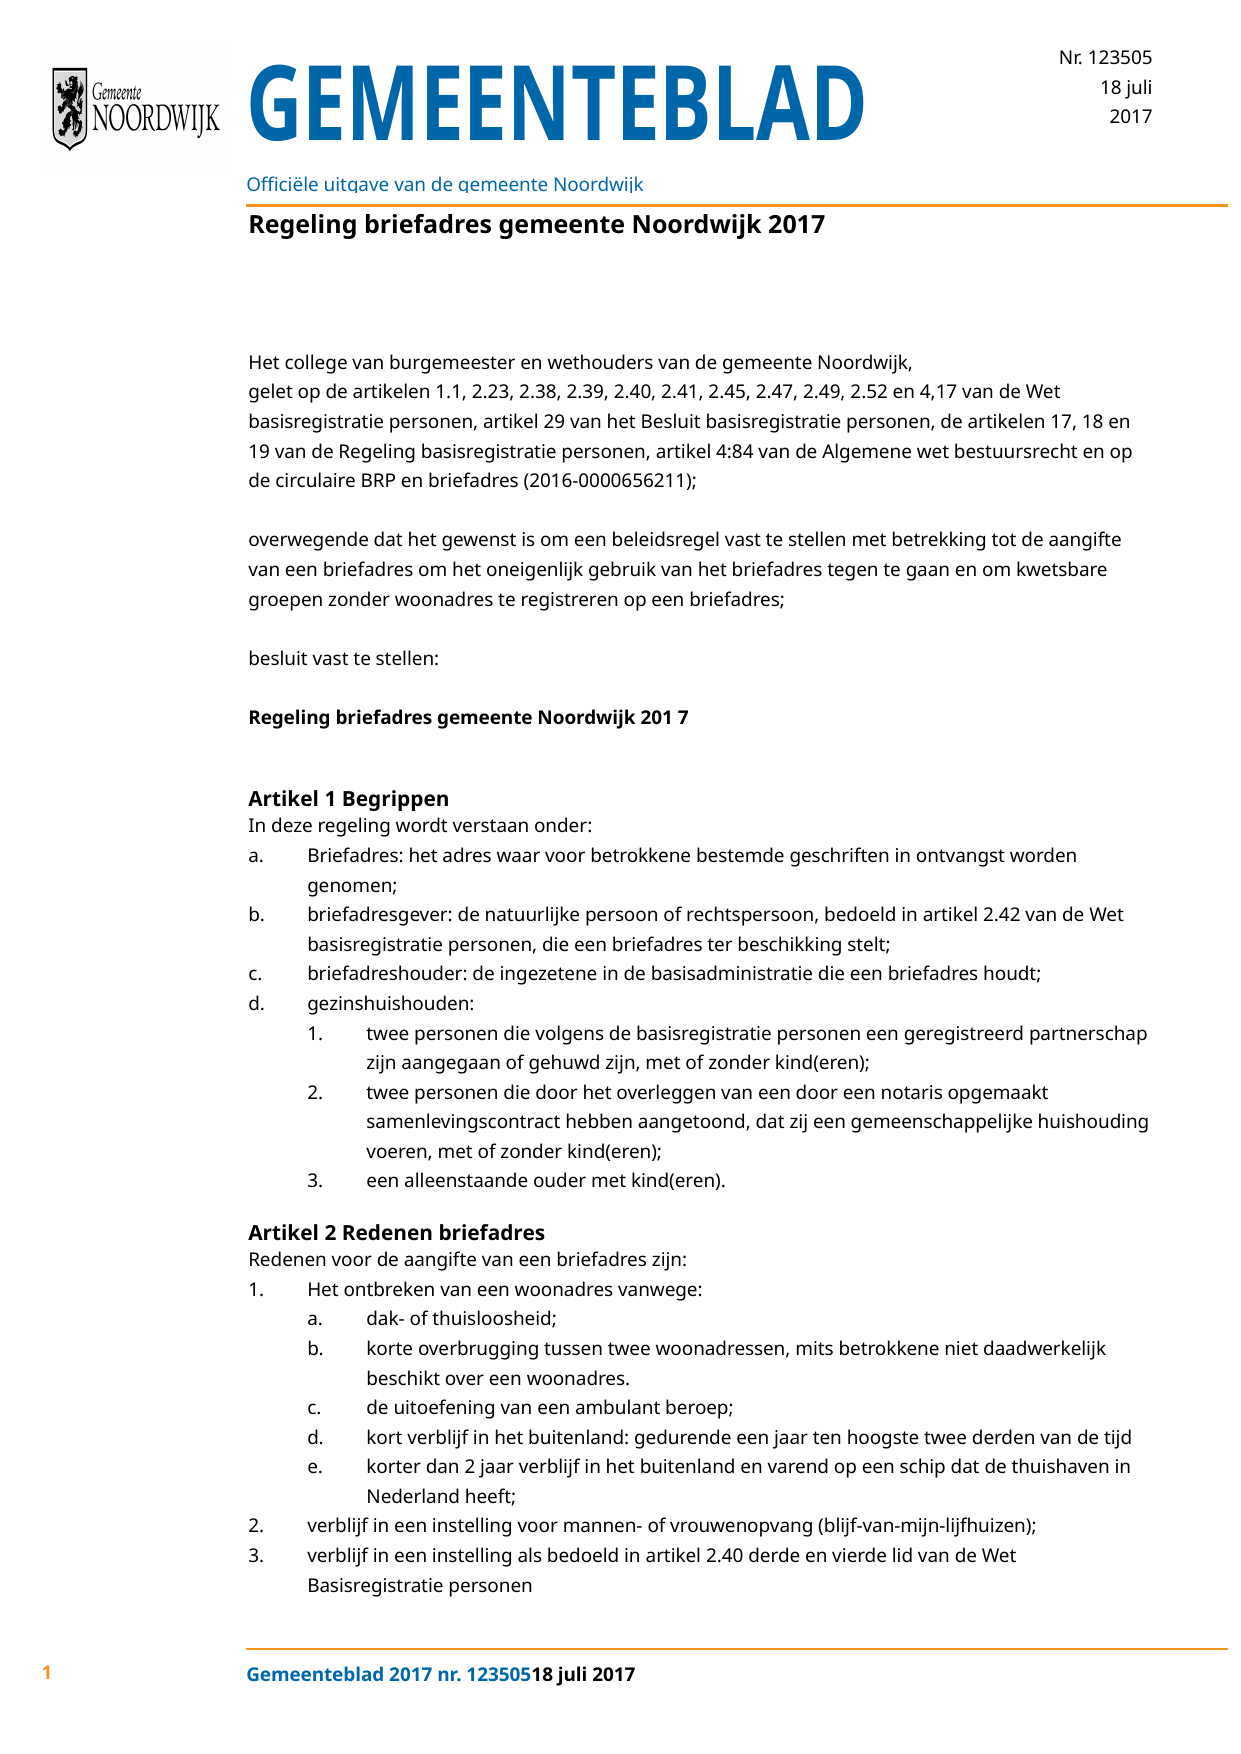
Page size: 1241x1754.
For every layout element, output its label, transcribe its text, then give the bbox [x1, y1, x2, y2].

list Briefadres: het adres waar voor betrokkene bestemde geschriften in ontvangst worden genomen; [248, 842, 1152, 897]
picture [41, 47, 231, 172]
list twee personen die door het overleggen van een door een notaris opgemaakt samenlevingscontract hebben aangetoond, dat zij een gemeenschappelijke huishouding voeren, met of zonder kind(eren); [307, 1079, 1152, 1164]
list de uitoefening van een ambulant beroep; [307, 1394, 1152, 1420]
list een alleenstaande ouder met kind(eren). [307, 1168, 1152, 1193]
list briefadresgever: de natuurlijke persoon of rechtspersoon, bedoeld in artikel 2.42 van de Wet basisregistratie personen, die een briefadres ter beschikking stelt; [248, 901, 1152, 957]
list verblijf in een instelling als bedoeld in artikel 2.40 derde en vierde lid van de Wet Basisregistratie personen [248, 1542, 1152, 1598]
text In deze regeling wordt verstaan onder: [248, 813, 1152, 838]
text besluit vast te stellen: [248, 645, 1152, 671]
list verblijf in een instelling voor mannen- of vrouwenopvang (blijf-van-mijn-lijfhuizen); [248, 1513, 1152, 1538]
list twee personen die volgens de basisregistratie personen een geregistreerd partnerschap zijn aangegaan of gehuwd zijn, met of zonder kind(eren); [307, 1020, 1152, 1075]
list briefadreshouder: de ingezetene in de basisadministratie die een briefadres houdt; [248, 961, 1152, 986]
text Het college van burgemeester en wethouders van de gemeente Noordwijk, [248, 349, 1152, 375]
text overwegende dat het gewenst is om een beleidsregel vast te stellen met betrekking tot de aangifte van een briefadres om het oneigenlijk gebruik van het briefadres tegen te gaan en om kwetsbare groepen zonder woonadres te registreren op een briefadres; [248, 527, 1152, 612]
list gezinshuishouden: [248, 990, 1152, 1016]
text gelet op de artikelen 1.1, 2.23, 2.38, 2.39, 2.40, 2.41, 2.45, 2.47, 2.49, 2.52 en 4,17 van de Wet basisregistratie personen, artikel 29 van het Besluit basisregistratie personen, de artikelen 17, 18 en 19 van de Regeling basisregistratie personen, artikel 4:84 van de Algemene wet bestuursrecht en op de circulaire BRP en briefadres (2016-0000656211); [248, 379, 1152, 493]
text Regeling briefadres gemeente Noordwijk 201 7 [248, 704, 1152, 730]
text Artikel 2 Redenen briefadres [248, 1218, 1152, 1246]
text Regeling briefadres gemeente Noordwijk 2017 [248, 207, 1152, 241]
list dak- of thuisloosheid; [307, 1306, 1152, 1331]
list korter dan 2 jaar verblijf in het buitenland en varend op een schip dat de thuishaven in Nederland heeft; [307, 1453, 1152, 1509]
text Artikel 1 Begrippen [248, 784, 1152, 813]
list kort verblijf in het buitenland: gedurende een jaar ten hoogste twee derden van de tijd [307, 1424, 1152, 1450]
list Het ontbreken van een woonadres vanwege: [248, 1276, 1152, 1302]
text Redenen voor de aangifte van een briefadres zijn: [248, 1246, 1152, 1272]
list korte overbrugging tussen twee woonadressen, mits betrokkene niet daadwerkelijk beschikt over een woonadres. [307, 1335, 1152, 1391]
